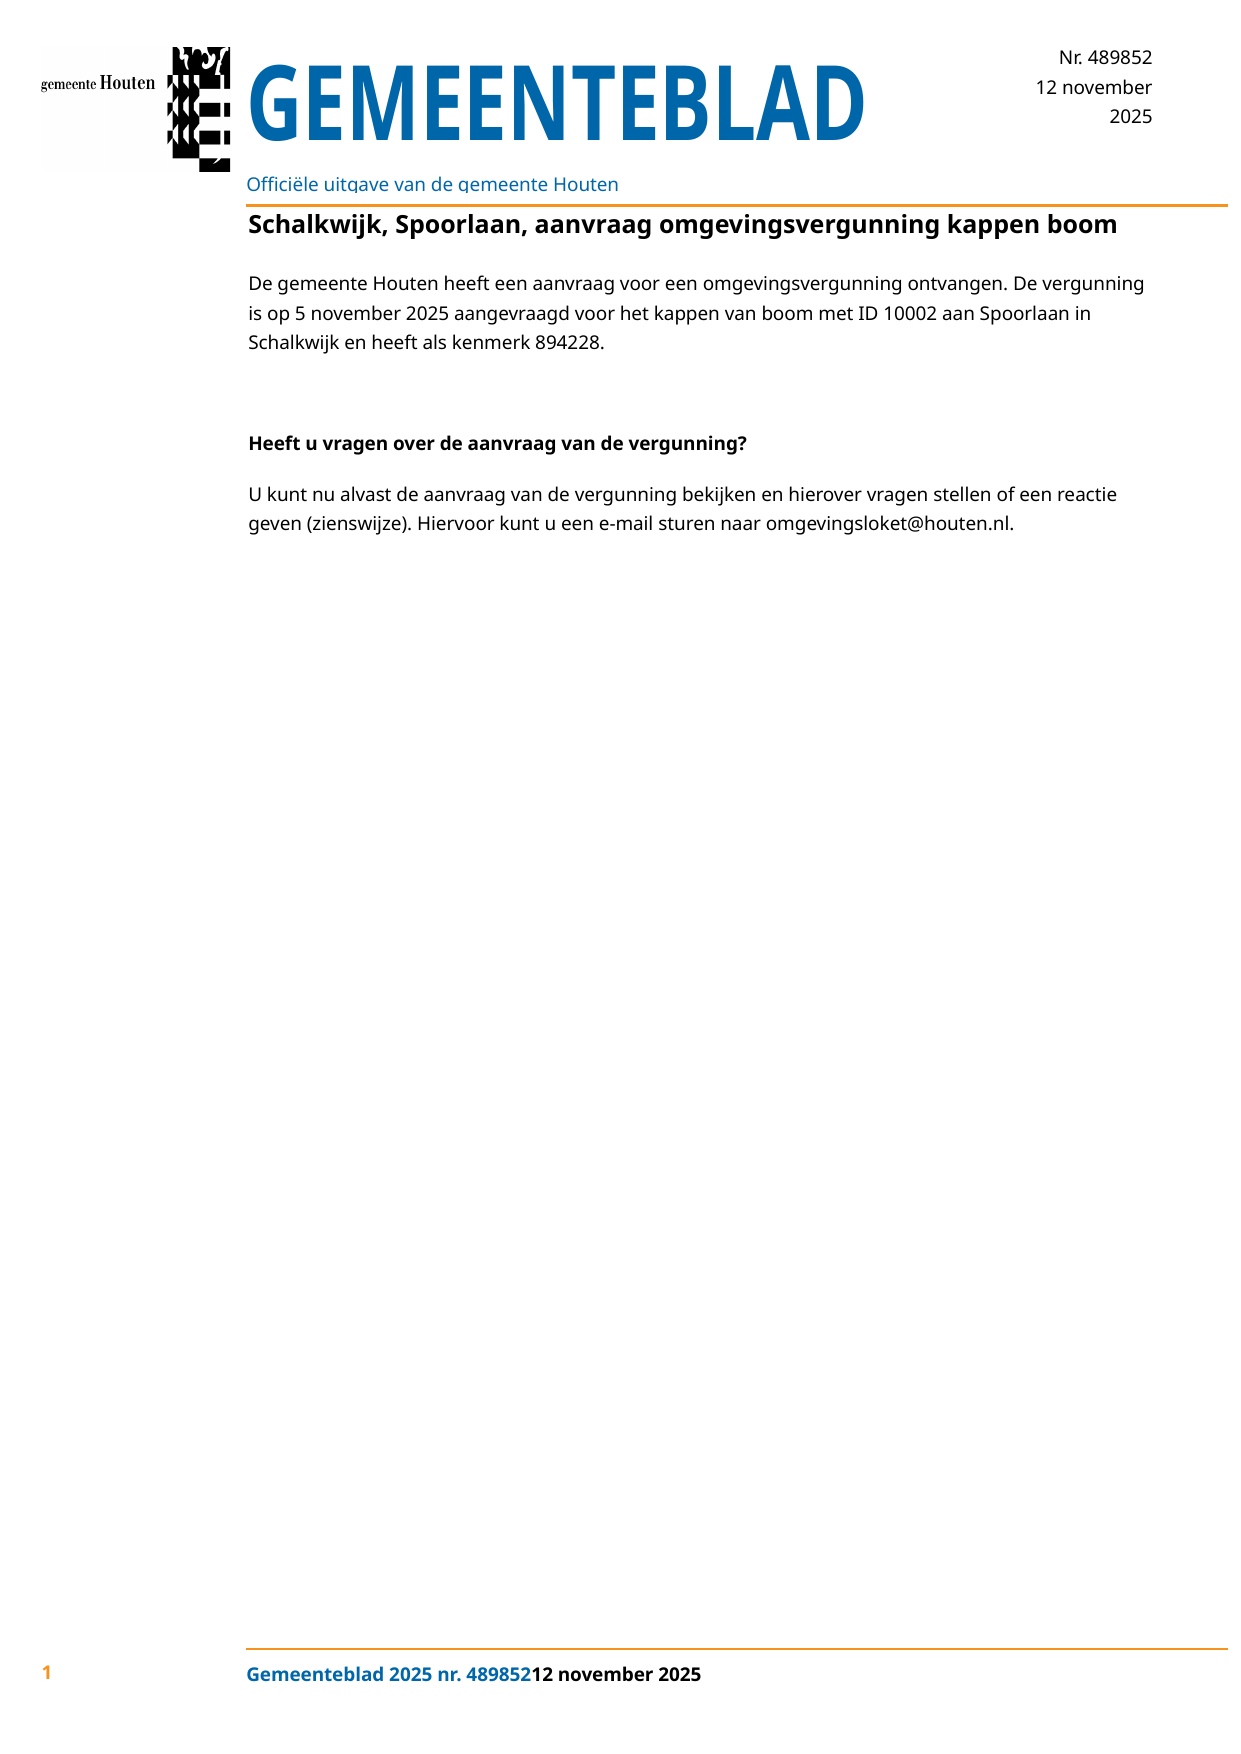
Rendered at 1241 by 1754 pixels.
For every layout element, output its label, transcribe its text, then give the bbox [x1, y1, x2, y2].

text U kunt nu alvast de aanvraag van de vergunning bekijken en hierover vragen stellen of een reactie geven (zienswijze). Hiervoor kunt u een e-mail sturen naar omgevingsloket@houten.nl. [248, 481, 1152, 536]
text De gemeente Houten heeft een aanvraag voor een omgevingsvergunning ontvangen. De vergunning is op 5 november 2025 aangevraagd voor het kappen van boom met ID 10002 aan Spoorlaan in Schalkwijk en heeft als kenmerk 894228. [248, 270, 1152, 355]
picture [41, 47, 231, 172]
text Schalkwijk, Spoorlaan, aanvraag omgevingsvergunning kappen boom [248, 207, 1152, 241]
text Heeft u vragen over de aanvraag van de vergunning? [248, 430, 1152, 456]
